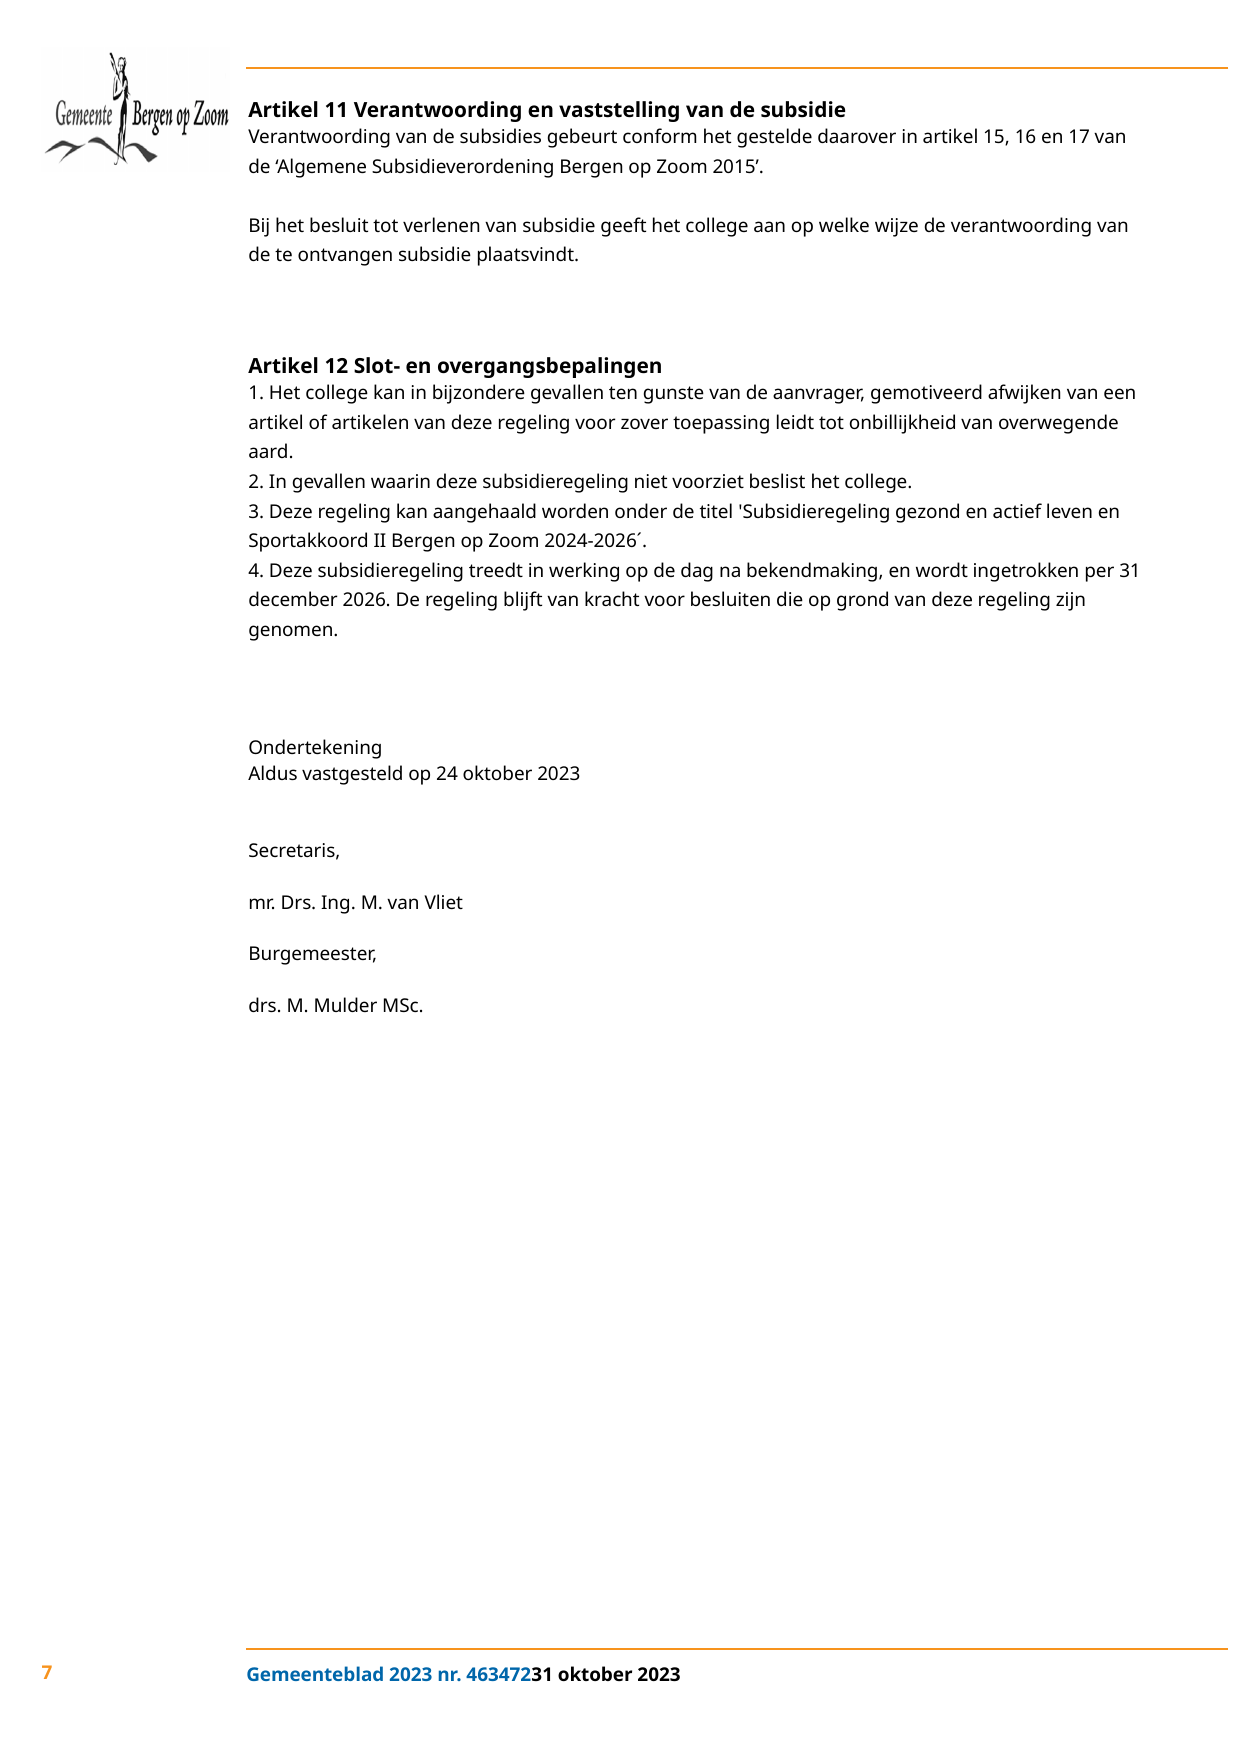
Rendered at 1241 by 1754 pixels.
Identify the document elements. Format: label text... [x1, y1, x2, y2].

text Aldus vastgesteld op 24 oktober 2023 [248, 760, 1152, 786]
text Ondertekening [248, 734, 1152, 760]
text 3. Deze regeling kan aangehaald worden onder de titel 'Subsidieregeling gezond en actief leven en Sportakkoord II Bergen op Zoom 2024-2026´. [248, 498, 1152, 553]
text Secretaris, [248, 837, 1152, 863]
text Artikel 12 Slot- en overgangsbepalingen [248, 351, 1152, 379]
text drs. M. Mulder MSc. [248, 992, 1152, 1018]
text Artikel 11 Verantwoording en vaststelling van de subsidie [248, 95, 1152, 123]
text Bij het besluit tot verlenen van subsidie geeft het college aan op welke wijze de verantwoording van de te ontvangen subsidie plaatsvindt. [248, 212, 1152, 267]
text 4. Deze subsidieregeling treedt in werking op de dag na bekendmaking, en wordt ingetrokken per 31 december 2026. De regeling blijft van kracht voor besluiten die op grond van deze regeling zijn genomen. [248, 557, 1152, 642]
text 2. In gevallen waarin deze subsidieregeling niet voorziet beslist het college. [248, 468, 1152, 494]
picture [41, 47, 231, 172]
text Verantwoording van de subsidies gebeurt conform het gestelde daarover in artikel 15, 16 en 17 van de ‘Algemene Subsidieverordening Bergen op Zoom 2015’. [248, 123, 1152, 178]
text Burgemeester, [248, 940, 1152, 966]
text mr. Drs. Ing. M. van Vliet [248, 889, 1152, 915]
text 1. Het college kan in bijzondere gevallen ten gunste van de aanvrager, gemotiveerd afwijken van een artikel of artikelen van deze regeling voor zover toepassing leidt tot onbillijkheid van overwegende aard. [248, 379, 1152, 464]
